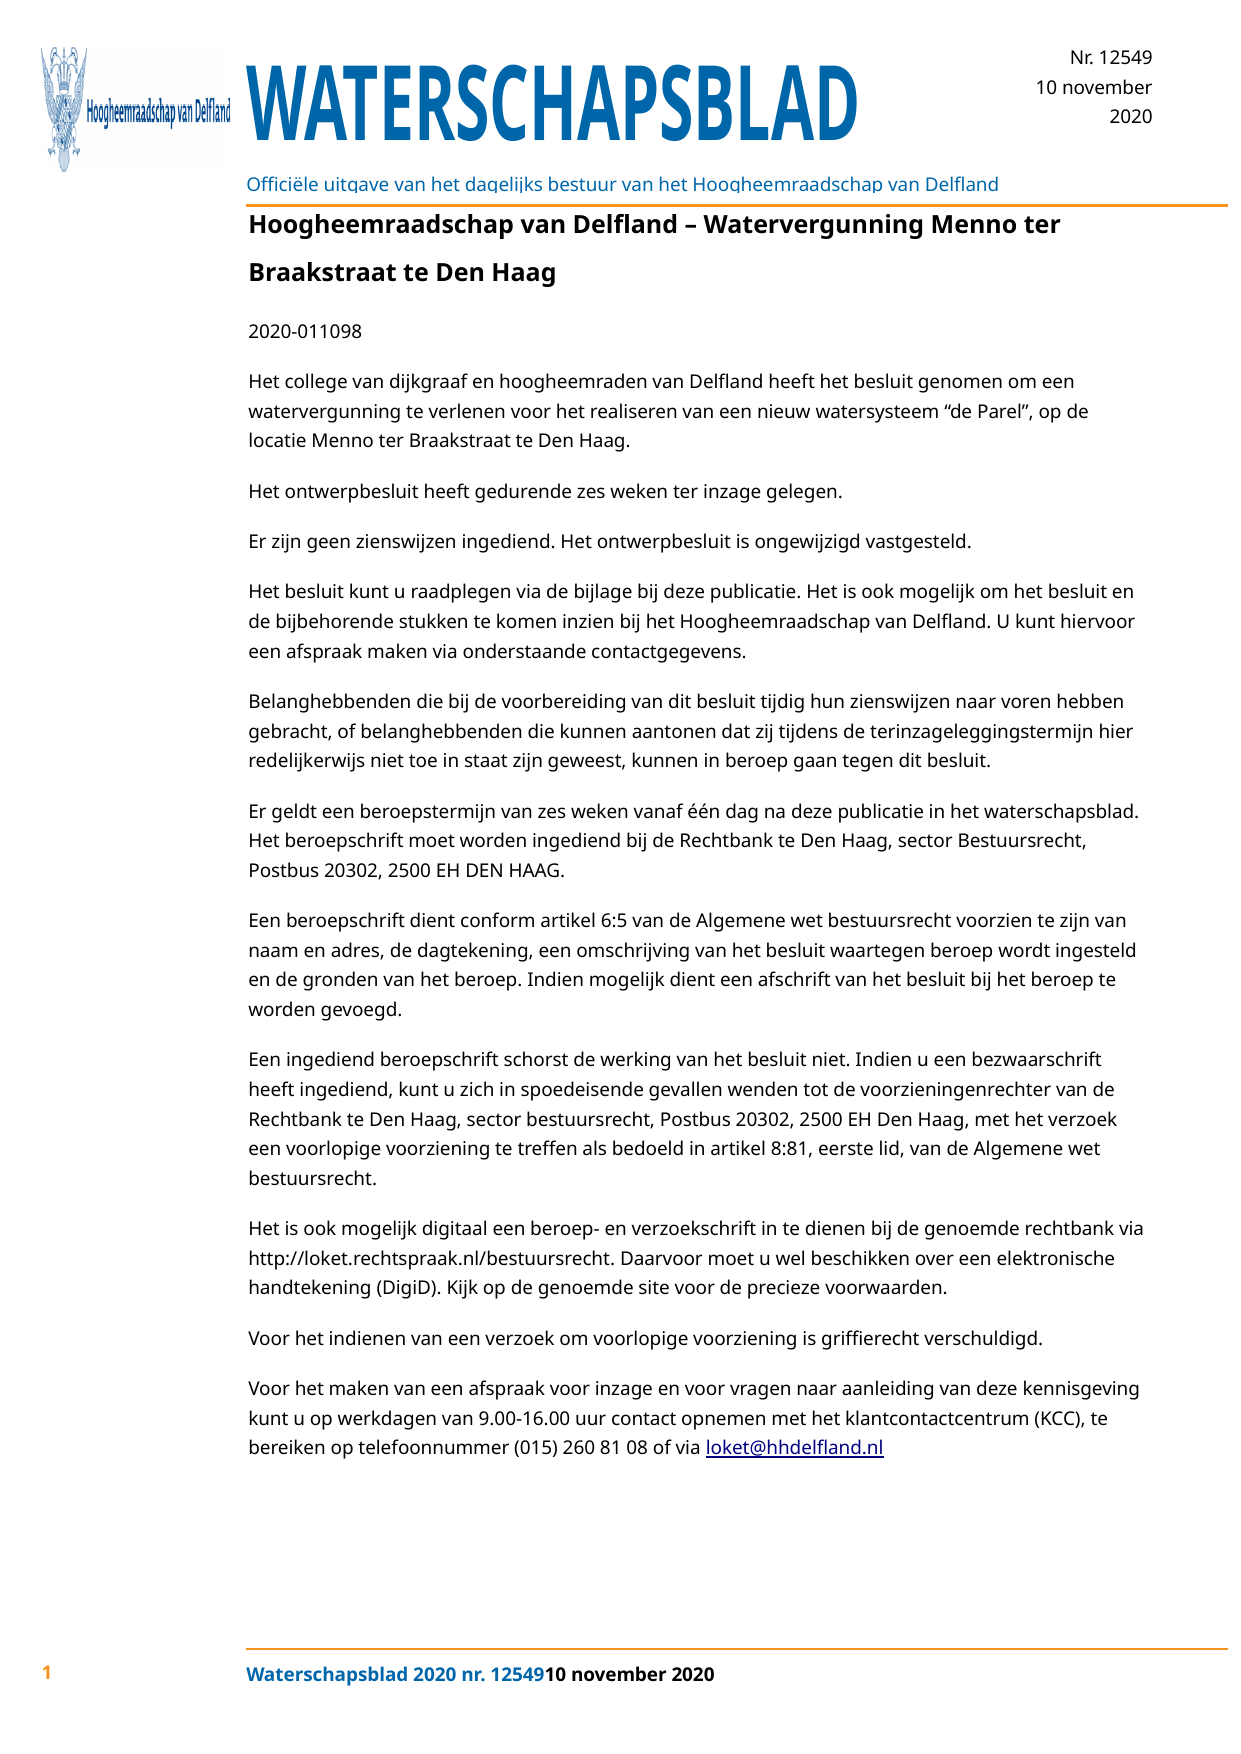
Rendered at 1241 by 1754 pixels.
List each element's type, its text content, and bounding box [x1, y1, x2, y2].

text Belanghebbenden die bij de voorbereiding van dit besluit tijdig hun zienswijzen naar voren hebben gebracht, of belanghebbenden die kunnen aantonen dat zij tijdens de terinzageleggingstermijn hier redelijkerwijs niet toe in staat zijn geweest, kunnen in beroep gaan tegen dit besluit. [248, 688, 1152, 773]
text Voor het maken van een afspraak voor inzage en voor vragen naar aanleiding van deze kennisgeving kunt u op werkdagen van 9.00-16.00 uur contact opnemen met het klantcontactcentrum (KCC), te bereiken op telefoonnummer (015) 260 81 08 of via loket@hhdelfland.nl [248, 1375, 1152, 1460]
text Een ingediend beroepschrift schorst de werking van het besluit niet. Indien u een bezwaarschrift heeft ingediend, kunt u zich in spoedeisende gevallen wenden tot de voorzieningenrechter van de Rechtbank te Den Haag, sector bestuursrecht, Postbus 20302, 2500 EH Den Haag, met het verzoek een voorlopige voorziening te treffen als bedoeld in artikel 8:81, eerste lid, van de Algemene wet bestuursrecht. [248, 1047, 1152, 1191]
text Het ontwerpbesluit heeft gedurende zes weken ter inzage gelegen. [248, 478, 1152, 504]
text Het besluit kunt u raadplegen via de bijlage bij deze publicatie. Het is ook mogelijk om het besluit en de bijbehorende stukken te komen inzien bij het Hoogheemraadschap van Delfland. U kunt hiervoor een afspraak maken via onderstaande contactgegevens. [248, 579, 1152, 664]
text Hoogheemraadschap van Delfland – Watervergunning Menno ter Braakstraat te Den Haag [248, 207, 1152, 288]
text Het college van dijkgraaf en hoogheemraden van Delfland heeft het besluit genomen om een watervergunning te verlenen voor het realiseren van een nieuw watersysteem “de Parel”, op de locatie Menno ter Braakstraat te Den Haag. [248, 368, 1152, 453]
text Het is ook mogelijk digitaal een beroep- en verzoekschrift in te dienen bij de genoemde rechtbank via http://loket.rechtspraak.nl/bestuursrecht. Daarvoor moet u wel beschikken over een elektronische handtekening (DigiD). Kijk op de genoemde site voor de precieze voorwaarden. [248, 1215, 1152, 1300]
text Een beroepschrift dient conform artikel 6:5 van de Algemene wet bestuursrecht voorzien te zijn van naam en adres, de dagtekening, een omschrijving van het besluit waartegen beroep wordt ingesteld en de gronden van het beroep. Indien mogelijk dient een afschrift van het besluit bij het beroep te worden gevoegd. [248, 907, 1152, 1022]
text Er geldt een beroepstermijn van zes weken vanaf één dag na deze publicatie in het waterschapsblad. Het beroepschrift moet worden ingediend bij de Rechtbank te Den Haag, sector Bestuursrecht, Postbus 20302, 2500 EH DEN HAAG. [248, 798, 1152, 883]
text 2020-011098 [248, 318, 1152, 344]
text Voor het indienen van een verzoek om voorlopige voorziening is griffierecht verschuldigd. [248, 1325, 1152, 1351]
text Er zijn geen zienswijzen ingediend. Het ontwerpbesluit is ongewijzigd vastgesteld. [248, 528, 1152, 554]
picture [41, 47, 231, 172]
